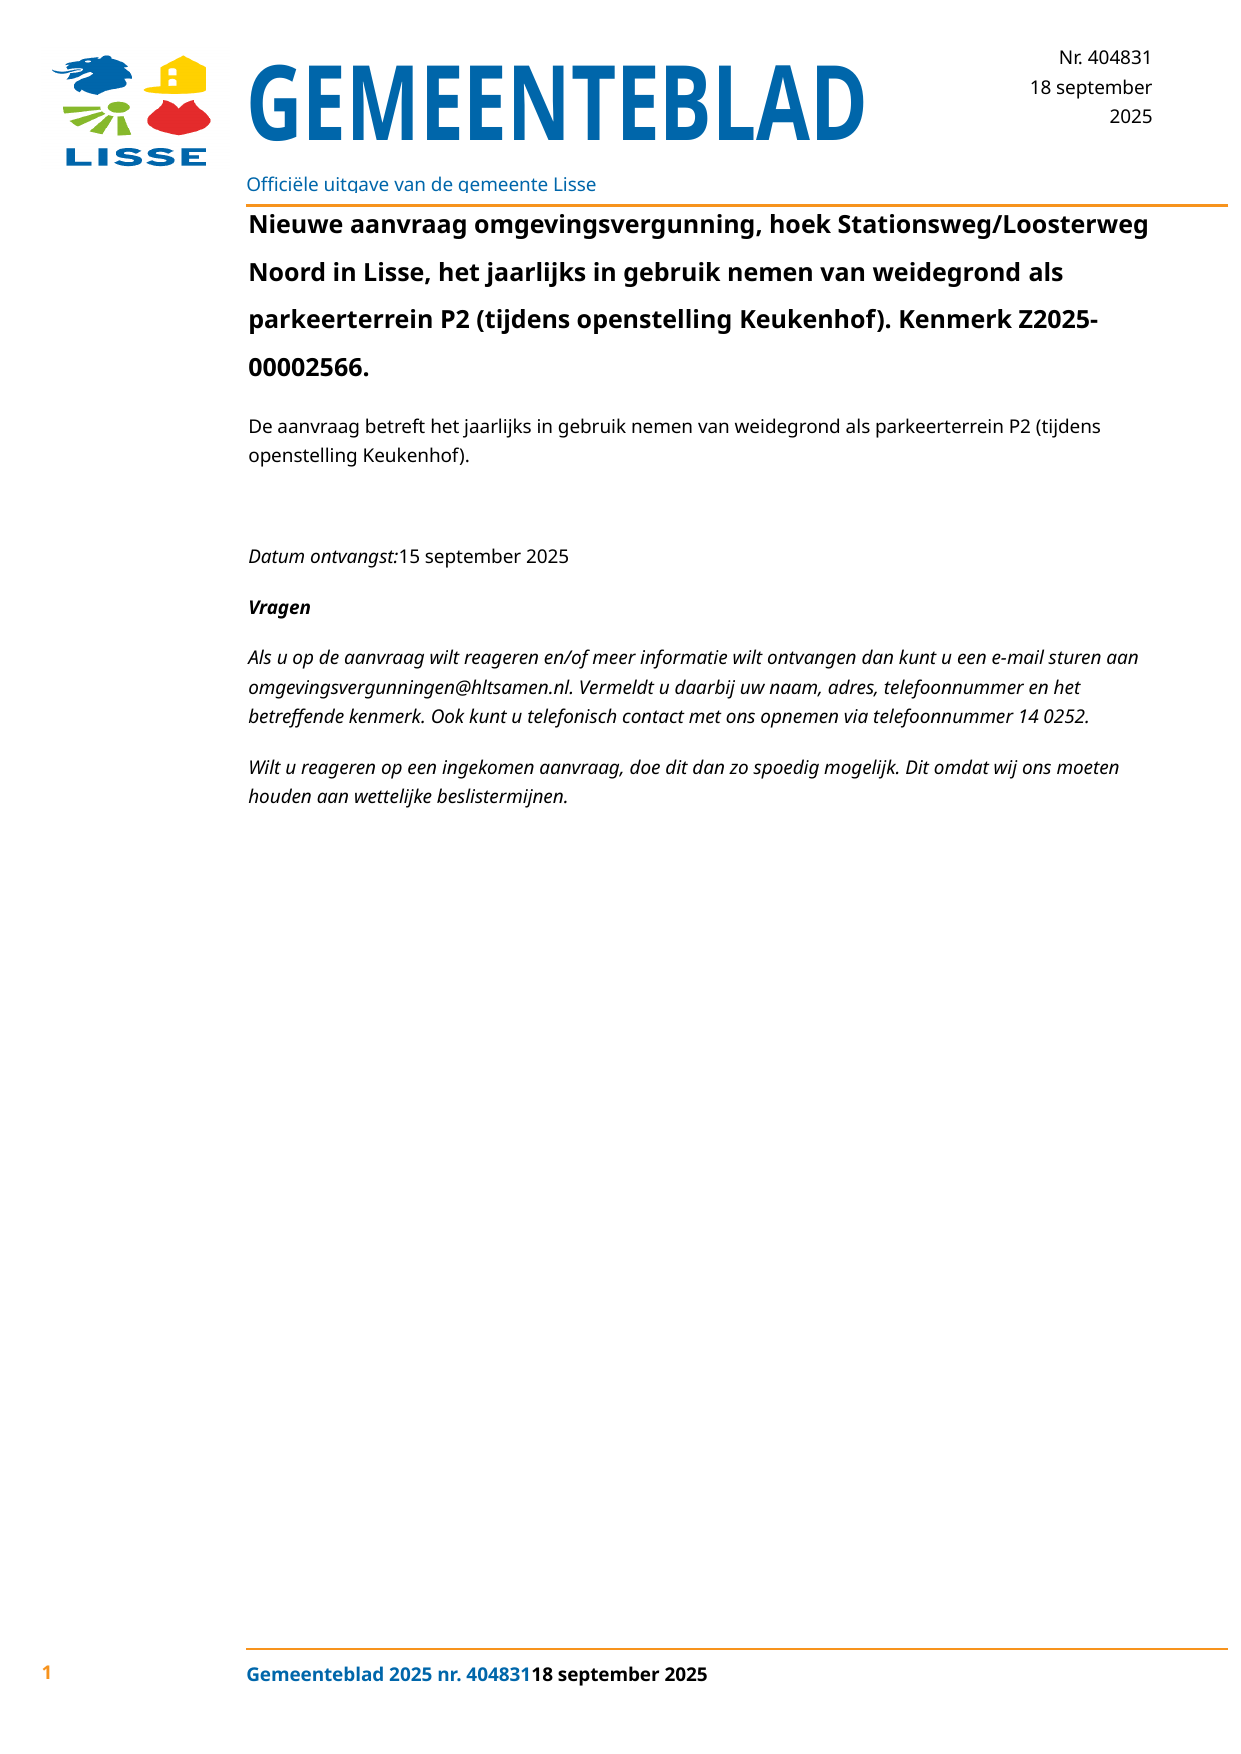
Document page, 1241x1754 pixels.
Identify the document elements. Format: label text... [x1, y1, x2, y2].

text De aanvraag betreft het jaarlijks in gebruik nemen van weidegrond als parkeerterrein P2 (tijdens openstelling Keukenhof). [248, 413, 1152, 468]
text Nieuwe aanvraag omgevingsvergunning, hoek Stationsweg/Loosterweg Noord in Lisse, het jaarlijks in gebruik nemen van weidegrond als parkeerterrein P2 (tijdens openstelling Keukenhof). Kenmerk Z2025-00002566. [248, 207, 1152, 384]
text Datum ontvangst:15 september 2025 [248, 543, 1152, 569]
text Als u op de aanvraag wilt reageren en/of meer informatie wilt ontvangen dan kunt u een e-mail sturen aan omgevingsvergunningen@hltsamen.nl. Vermeldt u daarbij uw naam, adres, telefoonnummer en het betreffende kenmerk. Ook kunt u telefonisch contact met ons opnemen via telefoonnummer 14 0252. [248, 644, 1152, 729]
picture [41, 47, 231, 172]
text Vragen [248, 594, 1152, 620]
text Wilt u reageren op een ingekomen aanvraag, doe dit dan zo spoedig mogelijk. Dit omdat wij ons moeten houden aan wettelijke beslistermijnen. [248, 754, 1152, 809]
